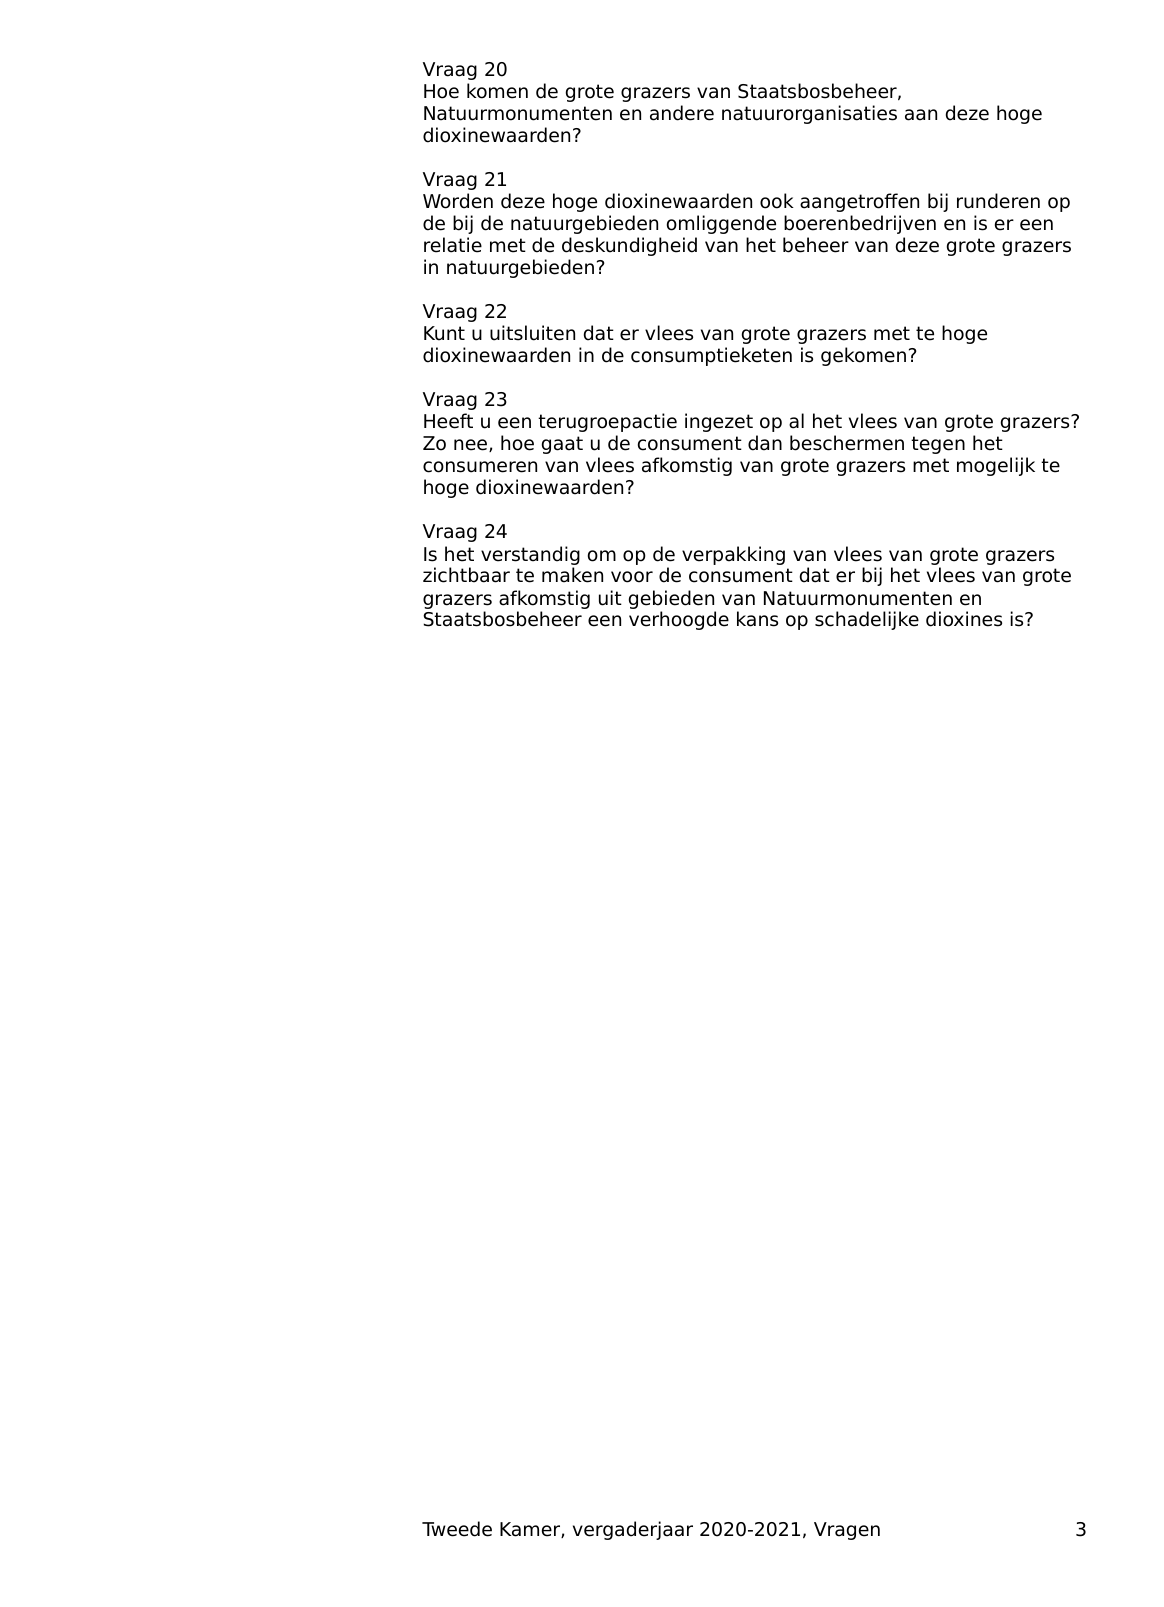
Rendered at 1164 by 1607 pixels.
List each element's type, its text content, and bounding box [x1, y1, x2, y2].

text Hoe komen de grote grazers van Staatsbosbeheer, Natuurmonumenten en andere natuurorganisaties aan deze hoge dioxinewaarden? [422, 81, 1087, 147]
text Vraag 21 [422, 169, 1087, 191]
text Vraag 24 [422, 521, 1087, 543]
text Kunt u uitsluiten dat er vlees van grote grazers met te hoge dioxinewaarden in de consumptieketen is gekomen? [422, 323, 1087, 367]
text Vraag 20 [422, 59, 1087, 81]
text Worden deze hoge dioxinewaarden ook aangetroffen bij runderen op de bij de natuurgebieden omliggende boerenbedrijven en is er een relatie met de deskundigheid van het beheer van deze grote grazers in natuurgebieden? [422, 191, 1087, 279]
text Vraag 22 [422, 301, 1087, 323]
text Is het verstandig om op de verpakking van vlees van grote grazers zichtbaar te maken voor de consument dat er bij het vlees van grote grazers afkomstig uit gebieden van Natuurmonumenten en Staatsbosbeheer een verhoogde kans op schadelijke dioxines is? [422, 543, 1087, 631]
text Heeft u een terugroepactie ingezet op al het vlees van grote grazers? Zo nee, hoe gaat u de consument dan beschermen tegen het consumeren van vlees afkomstig van grote grazers met mogelijk te hoge dioxinewaarden? [422, 411, 1087, 499]
text Vraag 23 [422, 389, 1087, 411]
